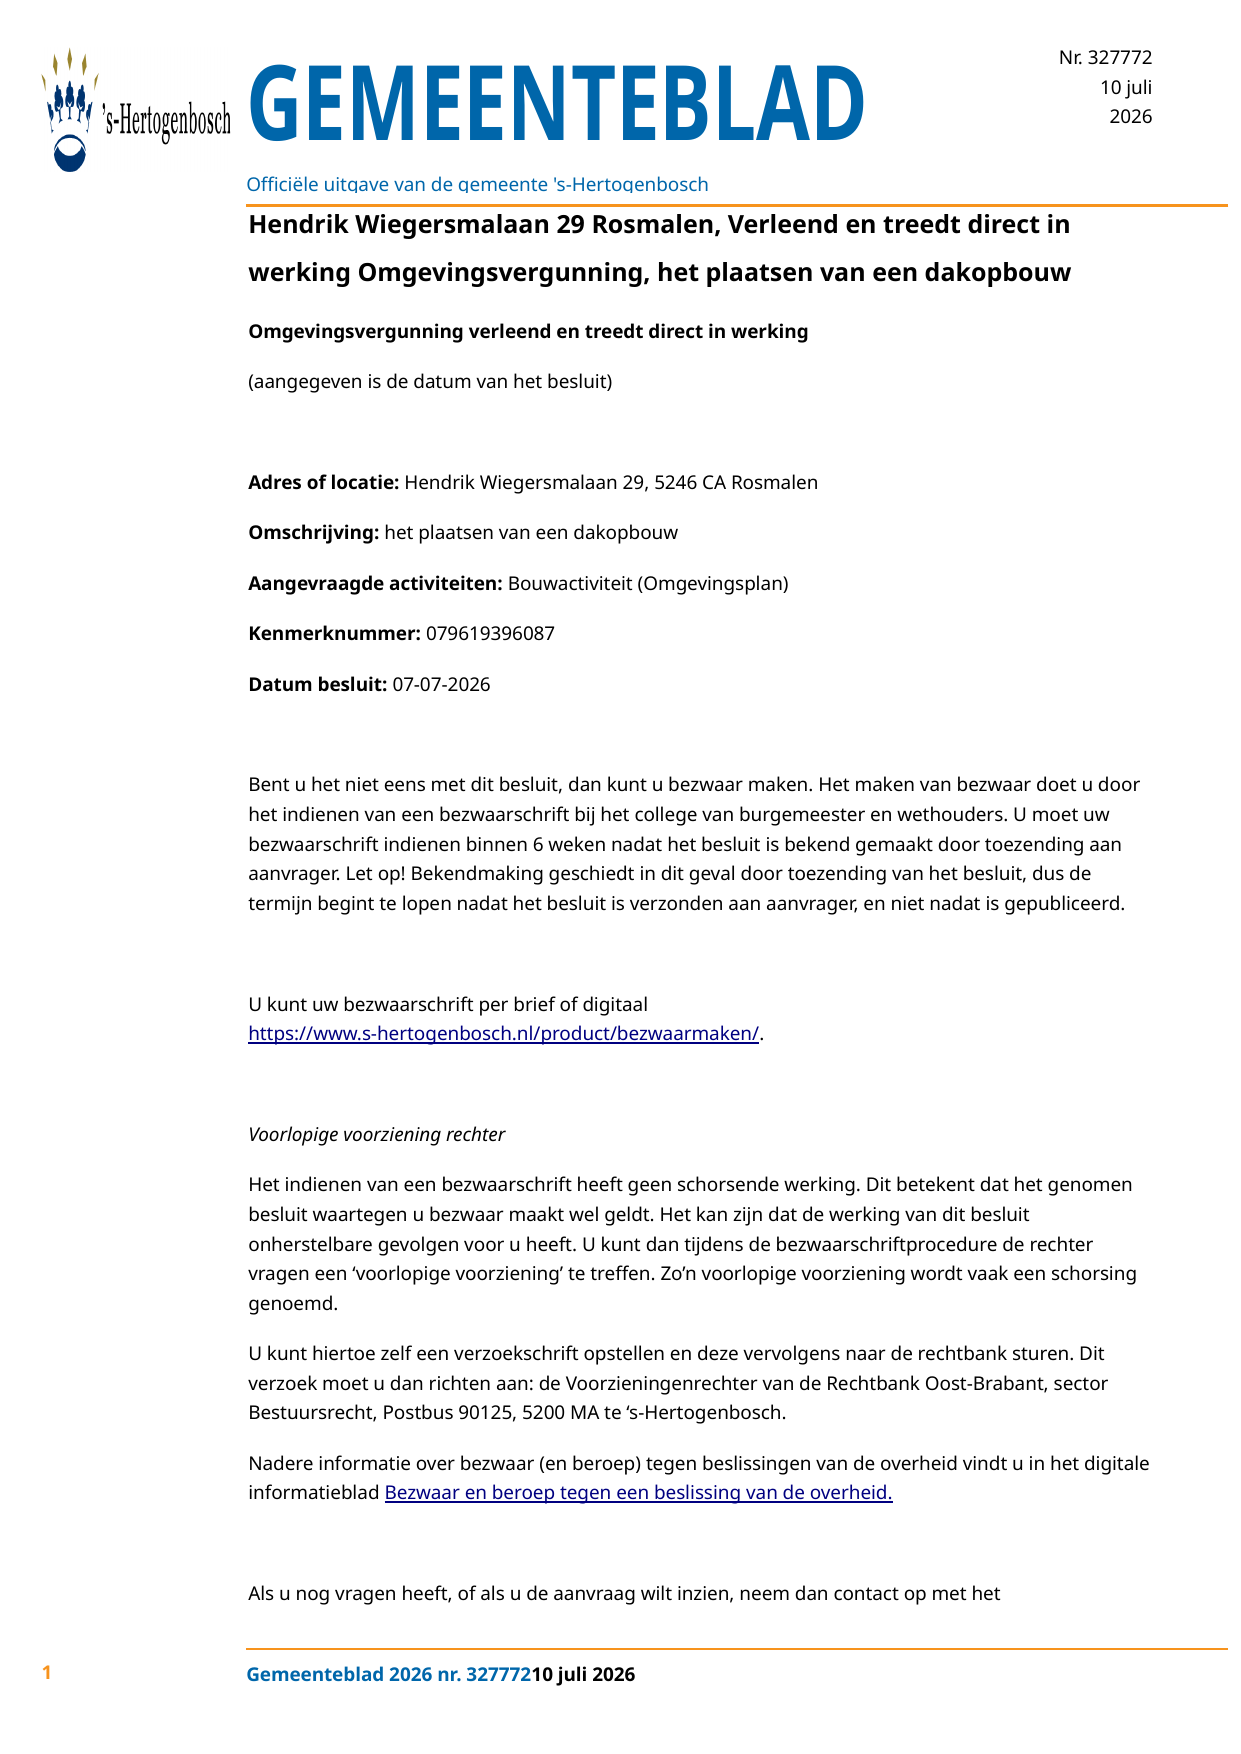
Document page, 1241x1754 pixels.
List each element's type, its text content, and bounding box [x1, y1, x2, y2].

text Als u nog vragen heeft, of als u de aanvraag wilt inzien, neem dan contact op met het [248, 1580, 1152, 1606]
text Aangevraagde activiteiten: Bouwactiviteit (Omgevingsplan) [248, 570, 1152, 596]
picture [41, 47, 231, 172]
text Het indienen van een bezwaarschrift heeft geen schorsende werking. Dit betekent dat het genomen besluit waartegen u bezwaar maakt wel geldt. Het kan zijn dat de werking van dit besluit onherstelbare gevolgen voor u heeft. U kunt dan tijdens de bezwaarschriftprocedure de rechter vragen een ‘voorlopige voorziening’ te treffen. Zo’n voorlopige voorziening wordt vaak een schorsing genoemd. [248, 1172, 1152, 1316]
text U kunt uw bezwaarschrift per brief of digitaal https://www.s-hertogenbosch.nl/product/bezwaarmaken/. [248, 991, 1152, 1046]
text Adres of locatie: Hendrik Wiegersmalaan 29, 5246 CA Rosmalen [248, 469, 1152, 495]
text Omschrijving: het plaatsen van een dakopbouw [248, 519, 1152, 545]
text Datum besluit: 07-07-2026 [248, 671, 1152, 697]
text Hendrik Wiegersmalaan 29 Rosmalen, Verleend en treedt direct in werking Omgevingsvergunning, het plaatsen van een dakopbouw [248, 207, 1152, 288]
text Kenmerknummer: 079619396087 [248, 620, 1152, 646]
text U kunt hiertoe zelf een verzoekschrift opstellen en deze vervolgens naar de rechtbank sturen. Dit verzoek moet u dan richten aan: de Voorzieningenrechter van de Rechtbank Oost-Brabant, sector Bestuursrecht, Postbus 90125, 5200 MA te ‘s-Hertogenbosch. [248, 1340, 1152, 1425]
text Bent u het niet eens met dit besluit, dan kunt u bezwaar maken. Het maken van bezwaar doet u door het indienen van een bezwaarschrift bij het college van burgemeester en wethouders. U moet uw bezwaarschrift indienen binnen 6 weken nadat het besluit is bekend gemaakt door toezending aan aanvrager. Let op! Bekendmaking geschiedt in dit geval door toezending van het besluit, dus de termijn begint te lopen nadat het besluit is verzonden aan aanvrager, en niet nadat is gepubliceerd. [248, 772, 1152, 916]
text Voorlopige voorziening rechter [248, 1121, 1152, 1147]
text Nadere informatie over bezwaar (en beroep) tegen beslissingen van de overheid vindt u in het digitale informatieblad Bezwaar en beroep tegen een beslissing van de overheid. [248, 1450, 1152, 1505]
text Omgevingsvergunning verleend en treedt direct in werking [248, 318, 1152, 344]
text (aangegeven is de datum van het besluit) [248, 368, 1152, 394]
